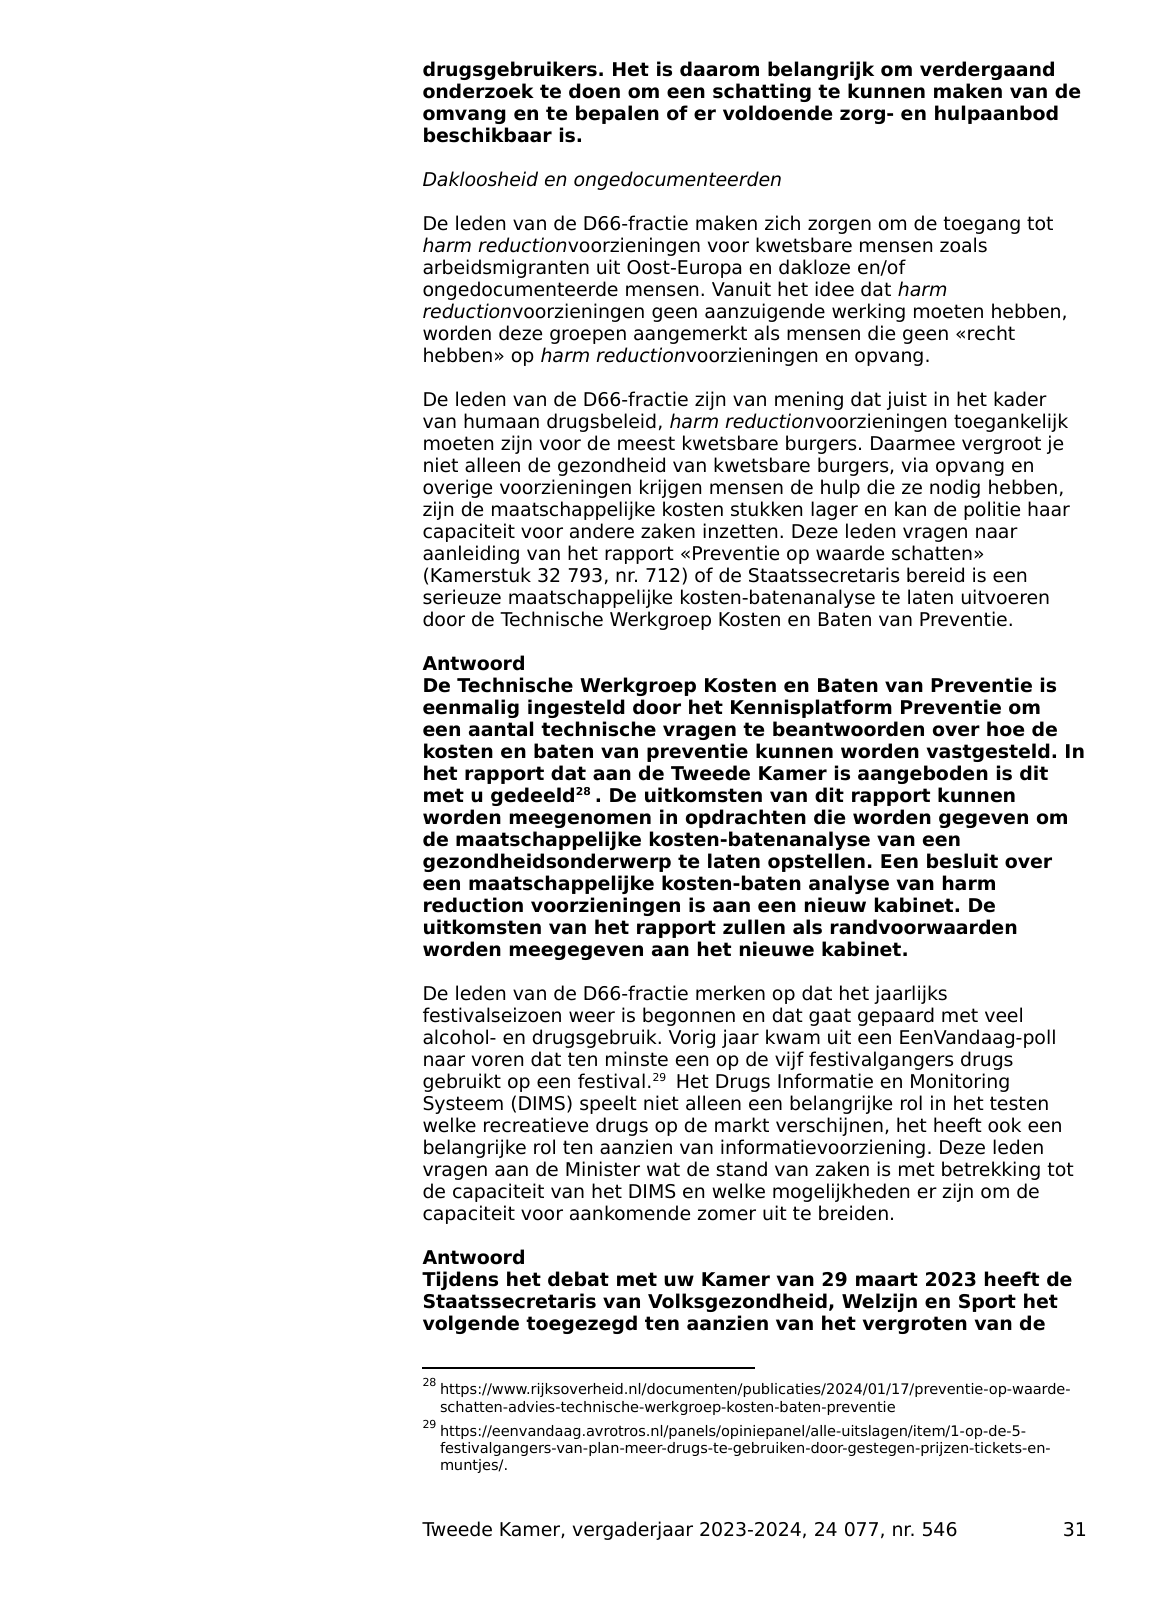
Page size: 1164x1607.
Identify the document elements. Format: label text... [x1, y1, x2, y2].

text De leden van de D66-fractie zijn van mening dat juist in het kader van humaan drugsbeleid, harm reductionvoorzieningen toegankelijk moeten zijn voor de meest kwetsbare burgers. Daarmee vergroot je niet alleen de gezondheid van kwetsbare burgers, via opvang en overige voorzieningen krijgen mensen de hulp die ze nodig hebben, zijn de maatschappelijke kosten stukken lager en kan de politie haar capaciteit voor andere zaken inzetten. Deze leden vragen naar aanleiding van het rapport «Preventie op waarde schatten» (Kamerstuk 32 793, nr. 712) of de Staatssecretaris bereid is een serieuze maatschappelijke kosten-batenanalyse te laten uitvoeren door de Technische Werkgroep Kosten en Baten van Preventie. [422, 389, 1087, 631]
text Tijdens het debat met uw Kamer van 29 maart 2023 heeft de Staatssecretaris van Volksgezondheid, Welzijn en Sport het volgende toegezegd ten aanzien van het vergroten van de [422, 1269, 1087, 1335]
subtitle Dakloosheid en ongedocumenteerden [422, 169, 1087, 191]
text Antwoord [422, 653, 1087, 675]
text https://www.rijksoverheid.nl/documenten/publicaties/2024/01/17/preventie-op-waarde-schatten-advies-technische-werkgroep-kosten-baten-preventie [422, 1377, 1087, 1416]
text https://eenvandaag.avrotros.nl/panels/opiniepanel/alle-uitslagen/item/1-op-de-5-festivalgangers-van-plan-meer-drugs-te-gebruiken-door-gestegen-prijzen-tickets-en-muntjes/. [422, 1418, 1087, 1474]
text De Technische Werkgroep Kosten en Baten van Preventie is eenmalig ingesteld door het Kennisplatform Preventie om een aantal technische vragen te beantwoorden over hoe de kosten en baten van preventie kunnen worden vastgesteld. In het rapport dat aan de Tweede Kamer is aangeboden is dit met u gedeeld. De uitkomsten van dit rapport kunnen worden meegenomen in opdrachten die worden gegeven om de maatschappelijke kosten-batenanalyse van een gezondheidsonderwerp te laten opstellen. Een besluit over een maatschappelijke kosten-baten analyse van harm reduction voorzieningen is aan een nieuw kabinet. De uitkomsten van het rapport zullen als randvoorwaarden worden meegegeven aan het nieuwe kabinet. [422, 675, 1087, 961]
text De leden van de D66-fractie merken op dat het jaarlijks festivalseizoen weer is begonnen en dat gaat gepaard met veel alcohol- en drugsgebruik. Vorig jaar kwam uit een EenVandaag-poll naar voren dat ten minste een op de vijf festivalgangers drugs gebruikt op een festival. Het Drugs Informatie en Monitoring Systeem (DIMS) speelt niet alleen een belangrijke rol in het testen welke recreatieve drugs op de markt verschijnen, het heeft ook een belangrijke rol ten aanzien van informatievoorziening. Deze leden vragen aan de Minister wat de stand van zaken is met betrekking tot de capaciteit van het DIMS en welke mogelijkheden er zijn om de capaciteit voor aankomende zomer uit te breiden. [422, 983, 1087, 1225]
text drugsgebruikers. Het is daarom belangrijk om verdergaand onderzoek te doen om een schatting te kunnen maken van de omvang en te bepalen of er voldoende zorg- en hulpaanbod beschikbaar is. [422, 59, 1087, 147]
text Antwoord [422, 1247, 1087, 1269]
text De leden van de D66-fractie maken zich zorgen om de toegang tot harm reductionvoorzieningen voor kwetsbare mensen zoals arbeidsmigranten uit Oost-Europa en dakloze en/of ongedocumenteerde mensen. Vanuit het idee dat harm reductionvoorzieningen geen aanzuigende werking moeten hebben, worden deze groepen aangemerkt als mensen die geen «recht hebben» op harm reductionvoorzieningen en opvang. [422, 213, 1087, 367]
